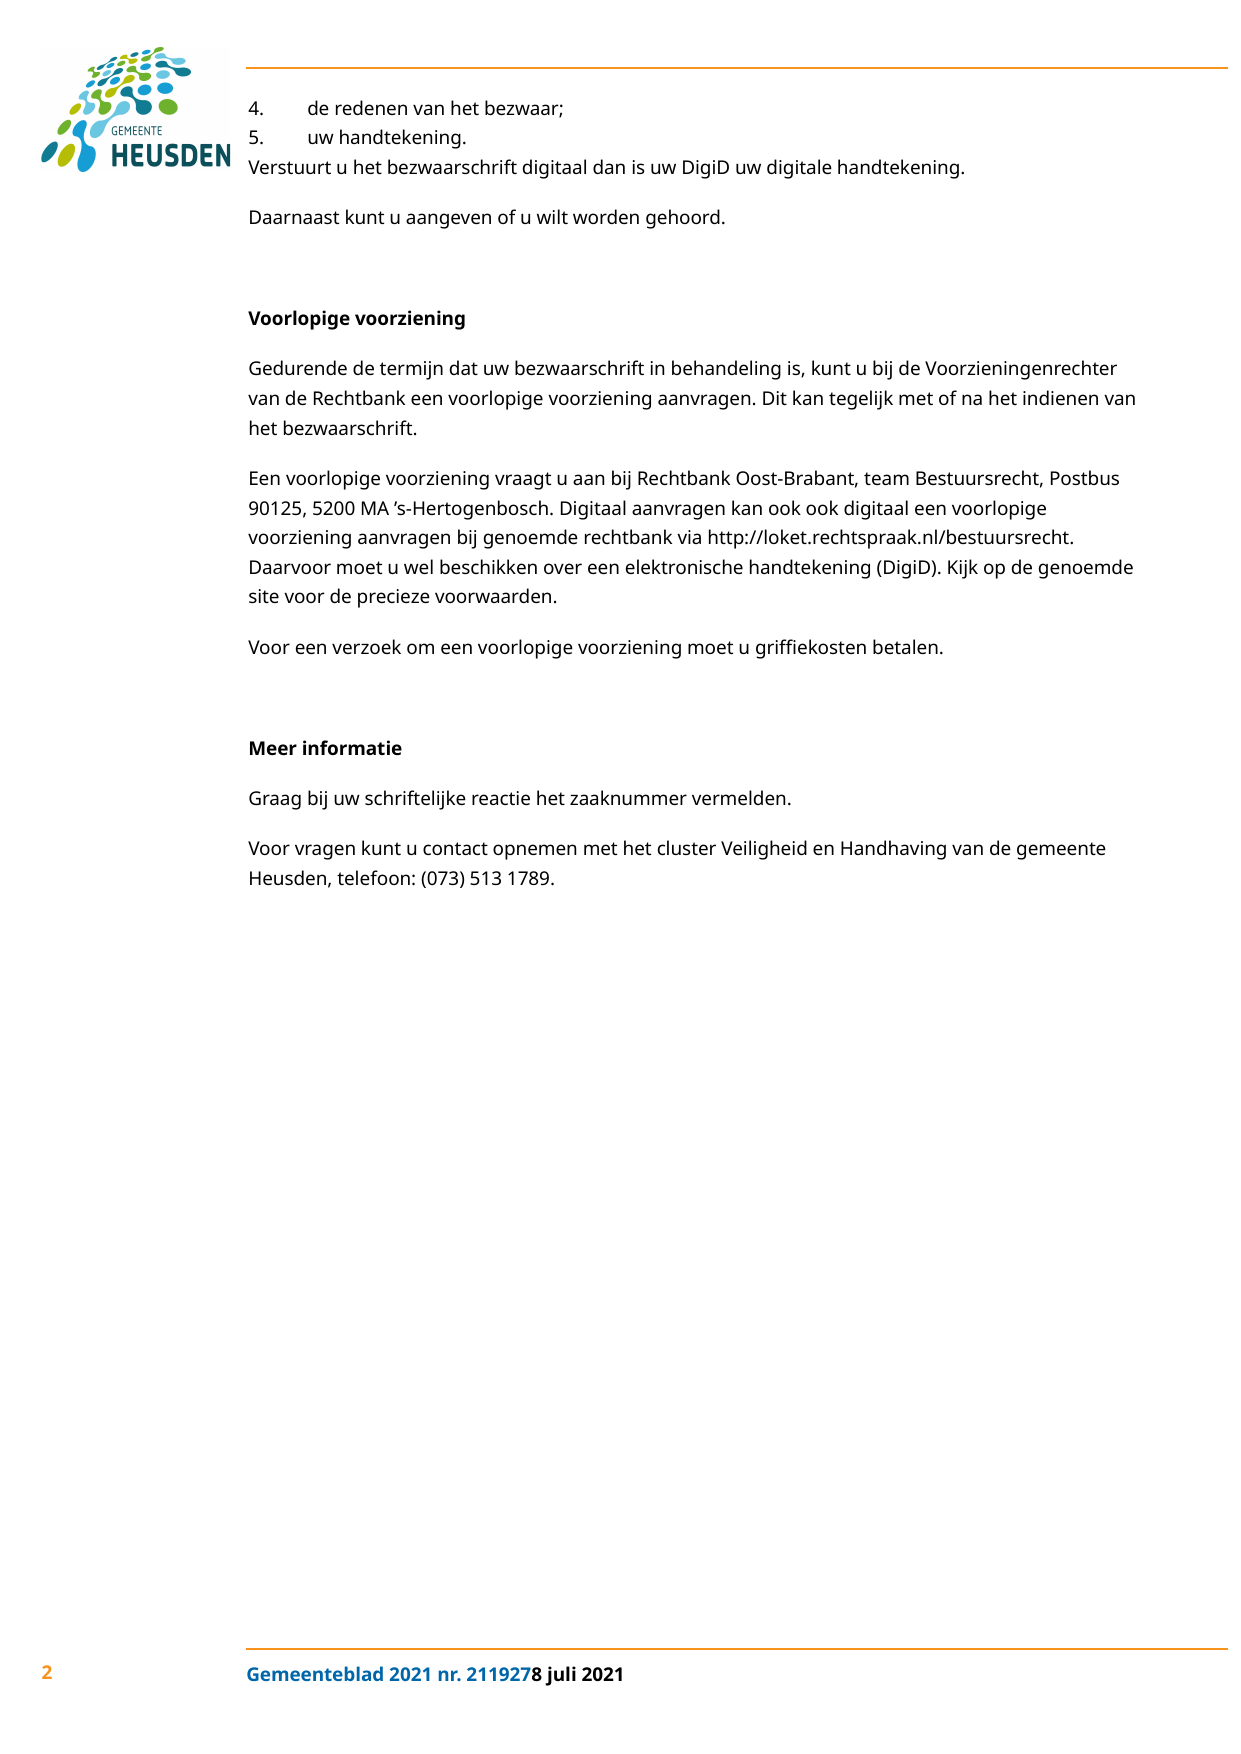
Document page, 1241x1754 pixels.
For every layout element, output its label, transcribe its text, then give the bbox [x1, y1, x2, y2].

text Graag bij uw schriftelijke reactie het zaaknummer vermelden. [248, 785, 1152, 811]
text Daarnaast kunt u aangeven of u wilt worden gehoord. [248, 204, 1152, 230]
text Verstuurt u het bezwaarschrift digitaal dan is uw DigiD uw digitale handtekening. [248, 154, 1152, 180]
text Meer informatie [248, 735, 1152, 761]
text Gedurende de termijn dat uw bezwaarschrift in behandeling is, kunt u bij de Voorzieningenrechter van de Rechtbank een voorlopige voorziening aanvragen. Dit kan tegelijk met of na het indienen van het bezwaarschrift. [248, 356, 1152, 441]
text Voor vragen kunt u contact opnemen met het cluster Veiligheid en Handhaving van de gemeente Heusden, telefoon: (073) 513 1789. [248, 836, 1152, 891]
text Een voorlopige voorziening vraagt u aan bij Rechtbank Oost-Brabant, team Bestuursrecht, Postbus 90125, 5200 MA ’s-Hertogenbosch. Digitaal aanvragen kan ook ook digitaal een voorlopige voorziening aanvragen bij genoemde rechtbank via http://loket.rechtspraak.nl/bestuursrecht. Daarvoor moet u wel beschikken over een elektronische handtekening (DigiD). Kijk op de genoemde site voor de precieze voorwaarden. [248, 465, 1152, 609]
text Voor een verzoek om een voorlopige voorziening moet u griffiekosten betalen. [248, 634, 1152, 660]
picture [41, 47, 231, 172]
list de redenen van het bezwaar; [248, 95, 1152, 121]
text Voorlopige voorziening [248, 305, 1152, 331]
list uw handtekening. [248, 124, 1152, 150]
